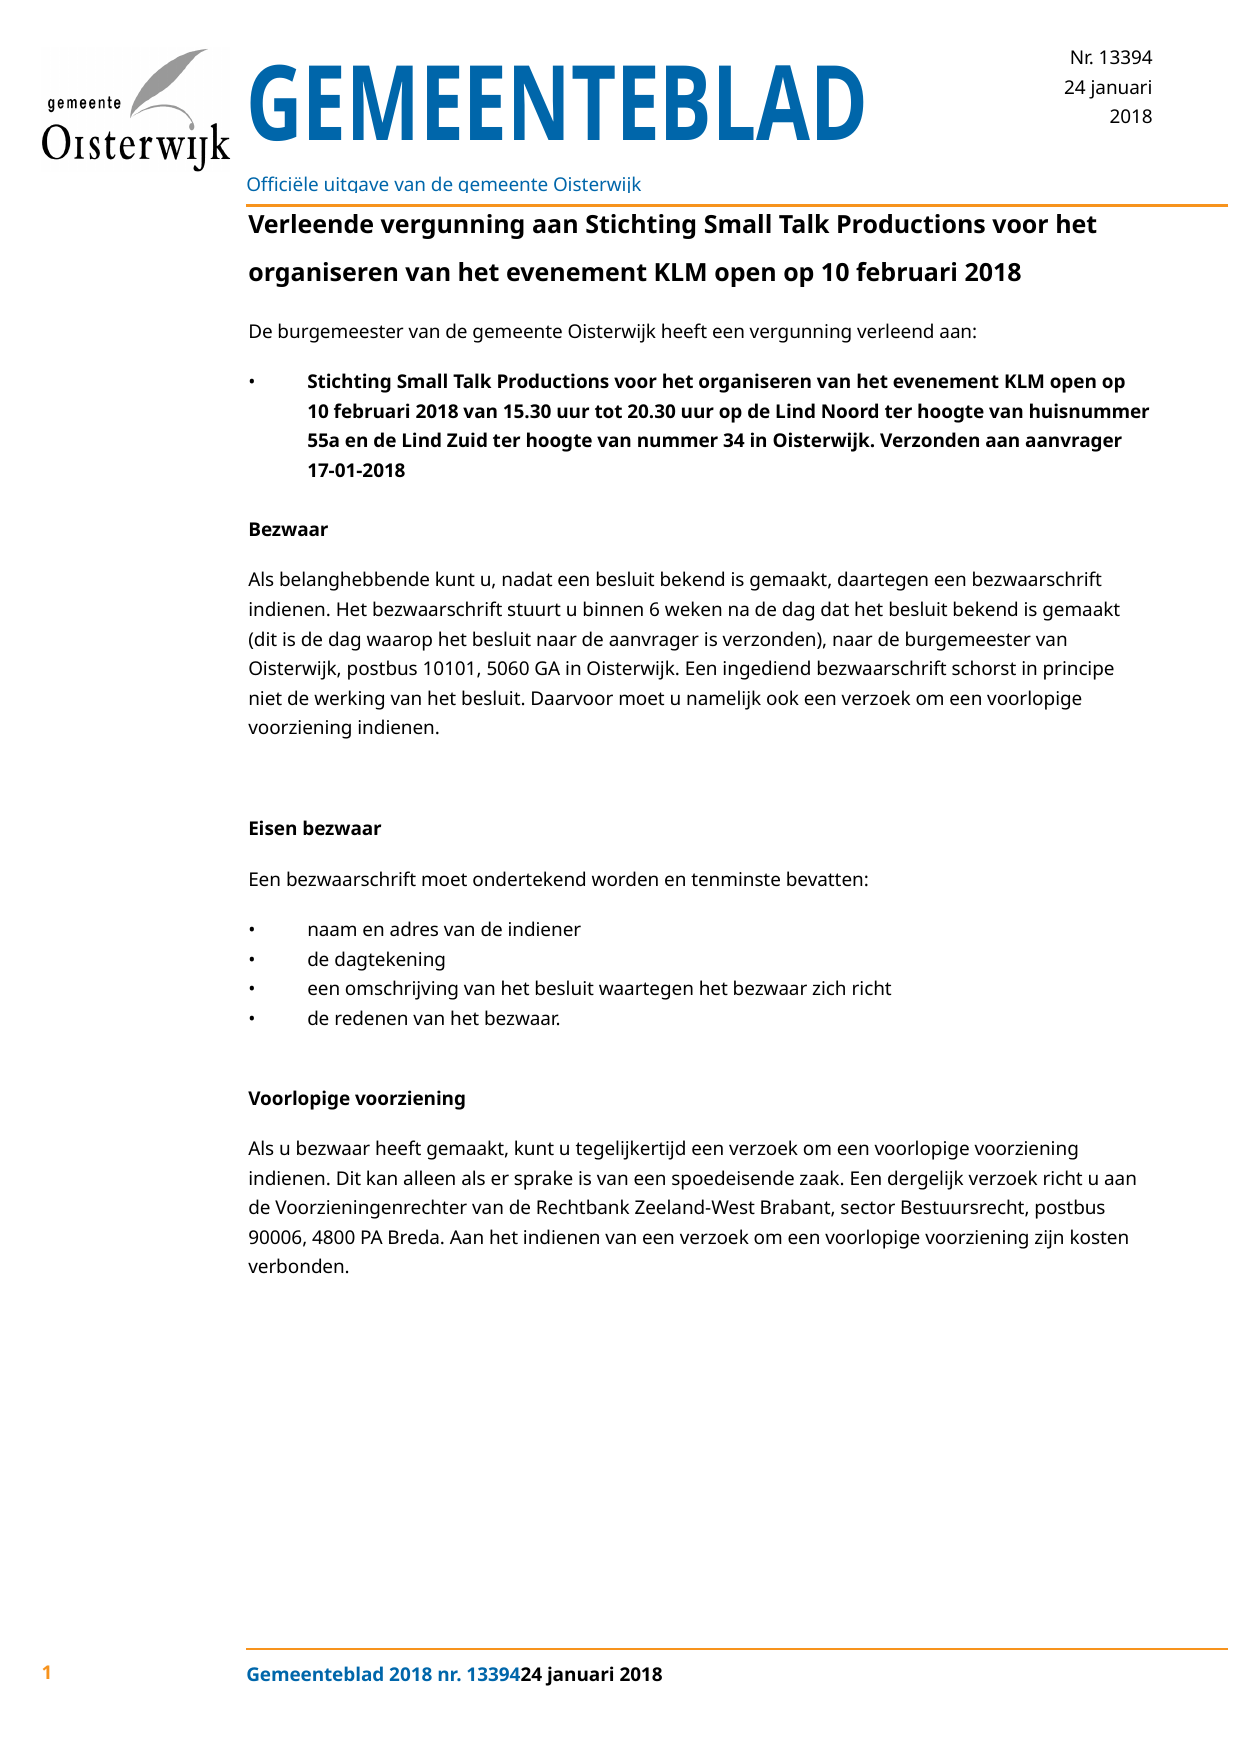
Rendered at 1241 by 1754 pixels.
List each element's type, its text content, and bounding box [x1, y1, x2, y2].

list de dagtekening [248, 946, 1152, 972]
text Eisen bezwaar [248, 815, 1152, 841]
text Voorlopige voorziening [248, 1085, 1152, 1111]
list naam en adres van de indiener [248, 916, 1152, 942]
picture [41, 47, 231, 172]
list een omschrijving van het besluit waartegen het bezwaar zich richt [248, 975, 1152, 1001]
text Bezwaar [248, 516, 1152, 542]
text Als u bezwaar heeft gemaakt, kunt u tegelijkertijd een verzoek om een voorlopige voorziening indienen. Dit kan alleen als er sprake is van een spoedeisende zaak. Een dergelijk verzoek richt u aan de Voorzieningenrechter van de Rechtbank Zeeland-West Brabant, sector Bestuursrecht, postbus 90006, 4800 PA Breda. Aan het indienen van een verzoek om een voorlopige voorziening zijn kosten verbonden. [248, 1135, 1152, 1279]
text Verleende vergunning aan Stichting Small Talk Productions voor het organiseren van het evenement KLM open op 10 februari 2018 [248, 207, 1152, 288]
list Stichting Small Talk Productions voor het organiseren van het evenement KLM open op 10 februari 2018 van 15.30 uur tot 20.30 uur op de Lind Noord ter hoogte van huisnummer 55a en de Lind Zuid ter hoogte van nummer 34 in Oisterwijk. Verzonden aan aanvrager 17-01-2018 [248, 368, 1152, 483]
text Een bezwaarschrift moet ondertekend worden en tenminste bevatten: [248, 866, 1152, 892]
list de redenen van het bezwaar. [248, 1005, 1152, 1031]
text Als belanghebbende kunt u, nadat een besluit bekend is gemaakt, daartegen een bezwaarschrift indienen. Het bezwaarschrift stuurt u binnen 6 weken na de dag dat het besluit bekend is gemaakt (dit is de dag waarop het besluit naar de aanvrager is verzonden), naar de burgemeester van Oisterwijk, postbus 10101, 5060 GA in Oisterwijk. Een ingediend bezwaarschrift schorst in principe niet de werking van het besluit. Daarvoor moet u namelijk ook een verzoek om een voorlopige voorziening indienen. [248, 567, 1152, 740]
text De burgemeester van de gemeente Oisterwijk heeft een vergunning verleend aan: [248, 318, 1152, 344]
